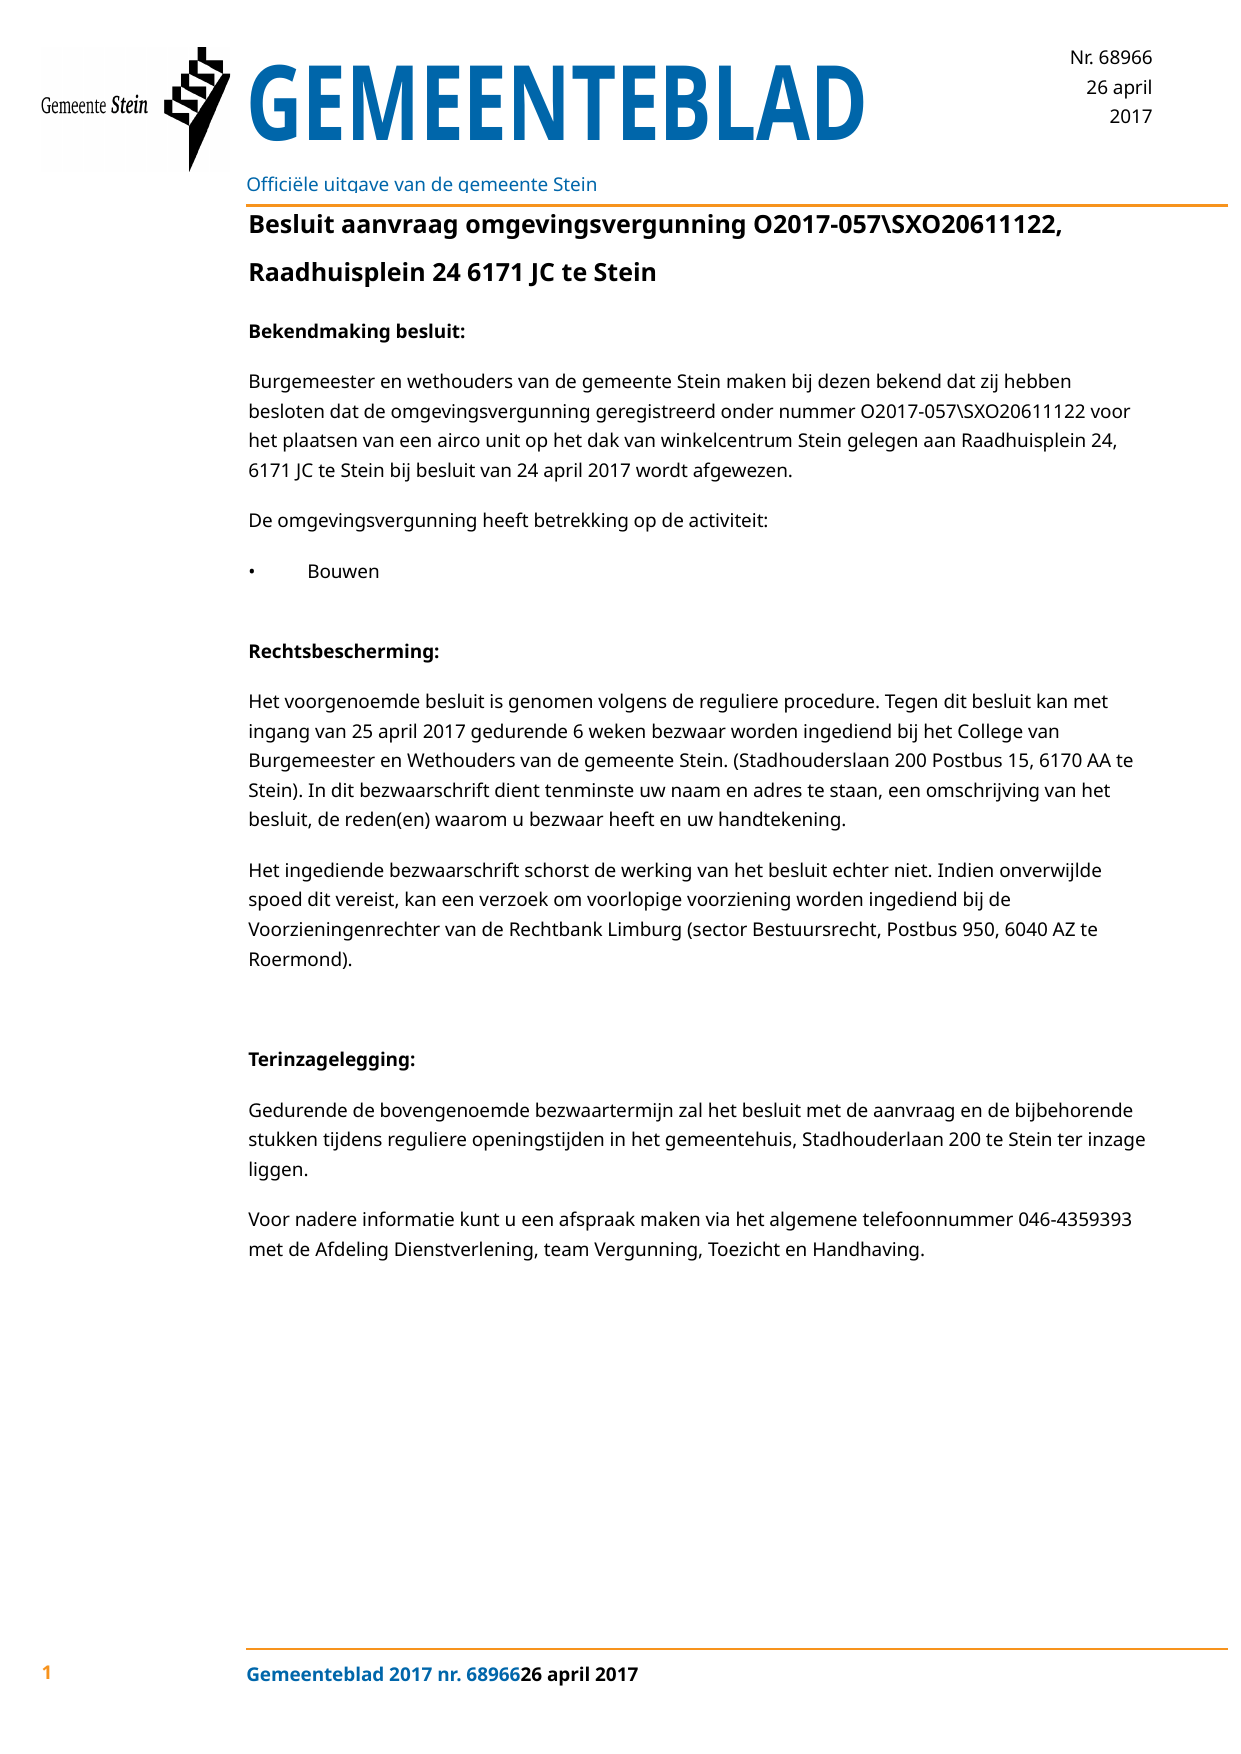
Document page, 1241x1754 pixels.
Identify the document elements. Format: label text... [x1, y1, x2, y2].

text Terinzagelegging: [248, 1047, 1152, 1072]
list Bouwen [248, 558, 1152, 584]
text Voor nadere informatie kunt u een afspraak maken via het algemene telefoonnummer 046-4359393 met de Afdeling Dienstverlening, team Vergunning, Toezicht en Handhaving. [248, 1207, 1152, 1262]
text Bekendmaking besluit: [248, 318, 1152, 344]
text Besluit aanvraag omgevingsvergunning O2017-057\SXO20611122, Raadhuisplein 24 6171 JC te Stein [248, 207, 1152, 288]
text Burgemeester en wethouders van de gemeente Stein maken bij dezen bekend dat zij hebben besloten dat de omgevingsvergunning geregistreerd onder nummer O2017-057\SXO20611122 voor het plaatsen van een airco unit op het dak van winkelcentrum Stein gelegen aan Raadhuisplein 24, 6171 JC te Stein bij besluit van 24 april 2017 wordt afgewezen. [248, 368, 1152, 483]
text Rechtsbescherming: [248, 638, 1152, 664]
text De omgevingsvergunning heeft betrekking op de activiteit: [248, 507, 1152, 533]
text Gedurende de bovengenoemde bezwaartermijn zal het besluit met de aanvraag en de bijbehorende stukken tijdens reguliere openingstijden in het gemeentehuis, Stadhouderlaan 200 te Stein ter inzage liggen. [248, 1097, 1152, 1182]
text Het voorgenoemde besluit is genomen volgens de reguliere procedure. Tegen dit besluit kan met ingang van 25 april 2017 gedurende 6 weken bezwaar worden ingediend bij het College van Burgemeester en Wethouders van de gemeente Stein. (Stadhouderslaan 200 Postbus 15, 6170 AA te Stein). In dit bezwaarschrift dient tenminste uw naam en adres te staan, een omschrijving van het besluit, de reden(en) waarom u bezwaar heeft en uw handtekening. [248, 688, 1152, 832]
picture [41, 47, 231, 172]
text Het ingediende bezwaarschrift schorst de werking van het besluit echter niet. Indien onverwijlde spoed dit vereist, kan een verzoek om voorlopige voorziening worden ingediend bij de Voorzieningenrechter van de Rechtbank Limburg (sector Bestuursrecht, Postbus 950, 6040 AZ te Roermond). [248, 857, 1152, 972]
